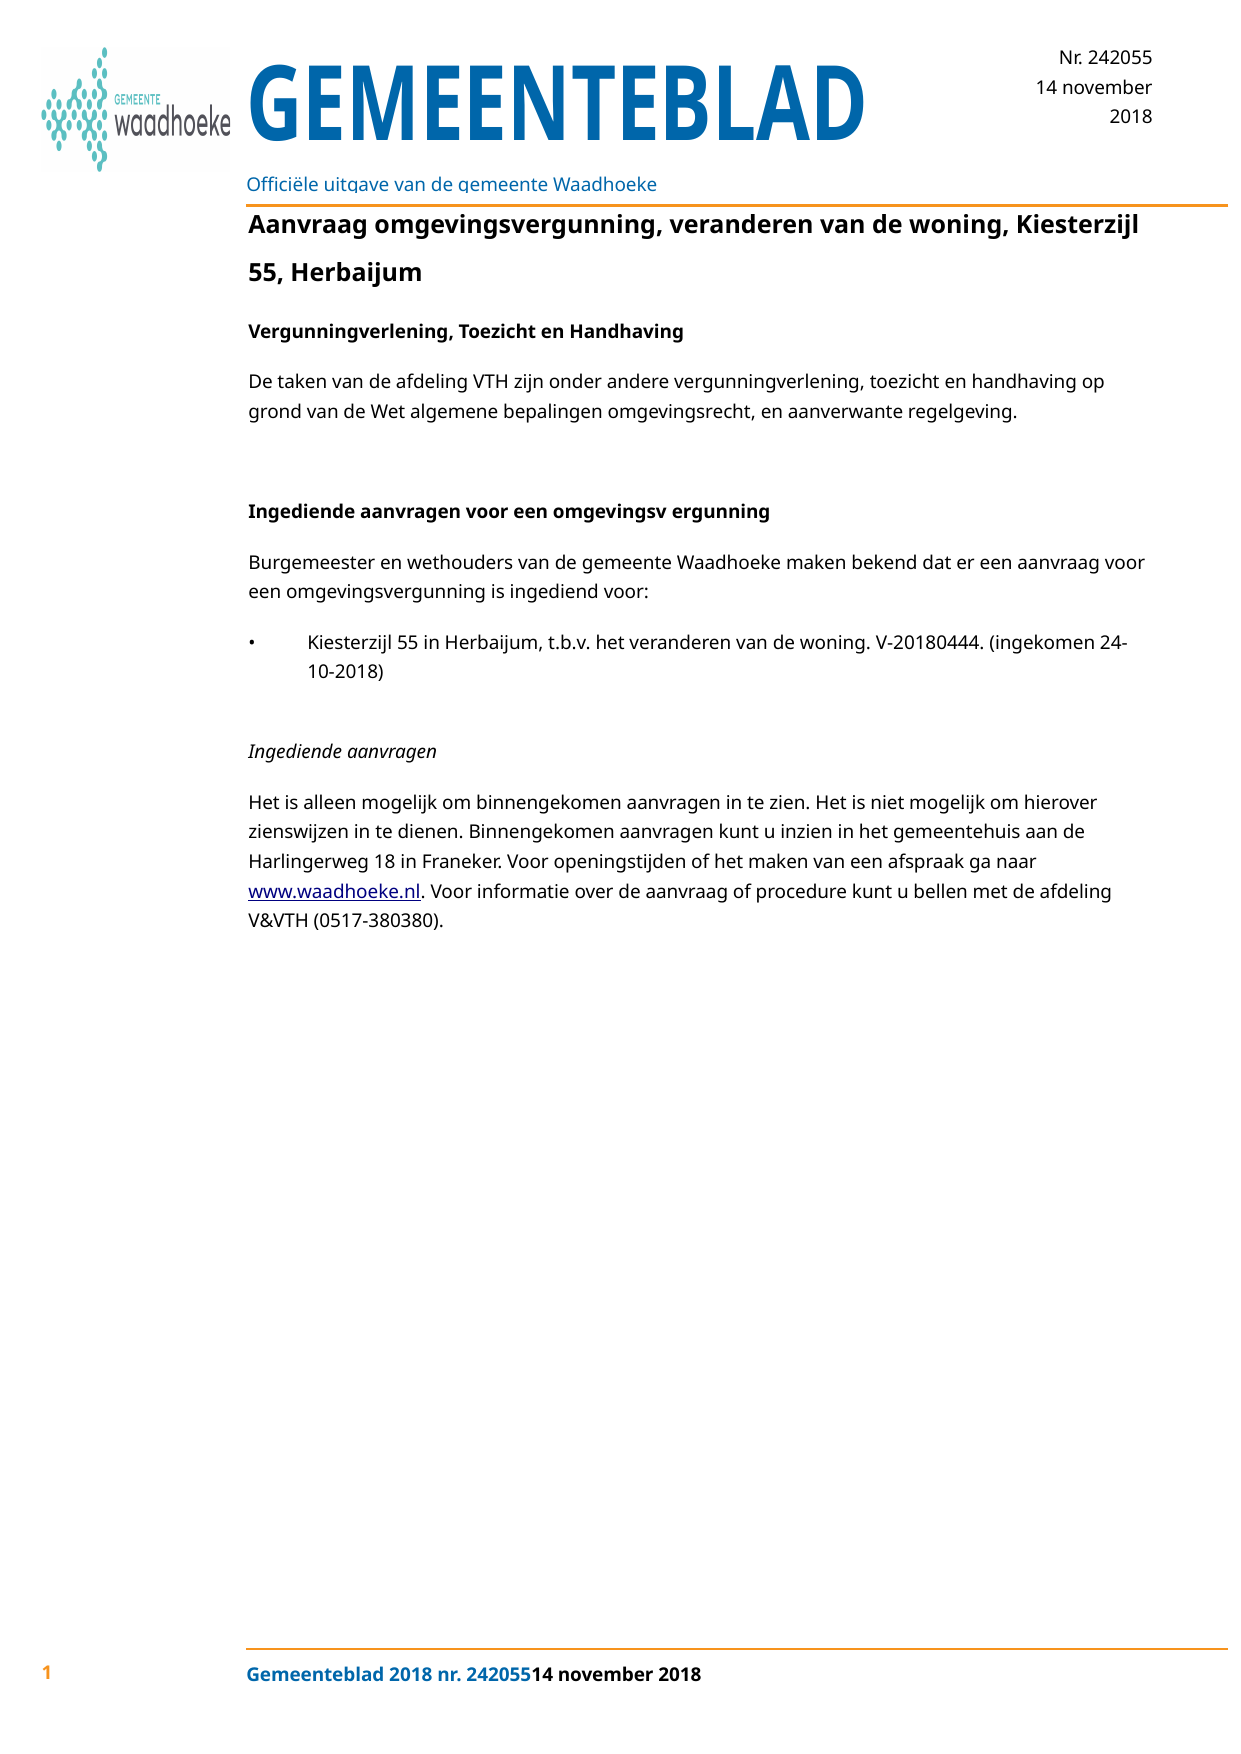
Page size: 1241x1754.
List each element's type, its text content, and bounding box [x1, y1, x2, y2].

text Burgemeester en wethouders van de gemeente Waadhoeke maken bekend dat er een aanvraag voor een omgevingsvergunning is ingediend voor: [248, 549, 1152, 604]
text Ingediende aanvragen [248, 739, 1152, 764]
text Aanvraag omgevingsvergunning, veranderen van de woning, Kiesterzijl 55, Herbaijum [248, 207, 1152, 288]
text De taken van de afdeling VTH zijn onder andere vergunningverlening, toezicht en handhaving op grond van de Wet algemene bepalingen omgevingsrecht, en aanverwante regelgeving. [248, 368, 1152, 424]
list Kiesterzijl 55 in Herbaijum, t.b.v. het veranderen van de woning. V-20180444. (ingekomen 24-10-2018) [248, 629, 1152, 684]
picture [41, 47, 231, 172]
text Ingediende aanvragen voor een omgevingsv ergunning [248, 499, 1152, 524]
text Vergunningverlening, Toezicht en Handhaving [248, 318, 1152, 344]
text Het is alleen mogelijk om binnengekomen aanvragen in te zien. Het is niet mogelijk om hierover zienswijzen in te dienen. Binnengekomen aanvragen kunt u inzien in het gemeentehuis aan de Harlingerweg 18 in Franeker. Voor openingstijden of het maken van een afspraak ga naar www.waadhoeke.nl. Voor informatie over de aanvraag of procedure kunt u bellen met de afdeling V&VTH (0517-380380). [248, 789, 1152, 933]
